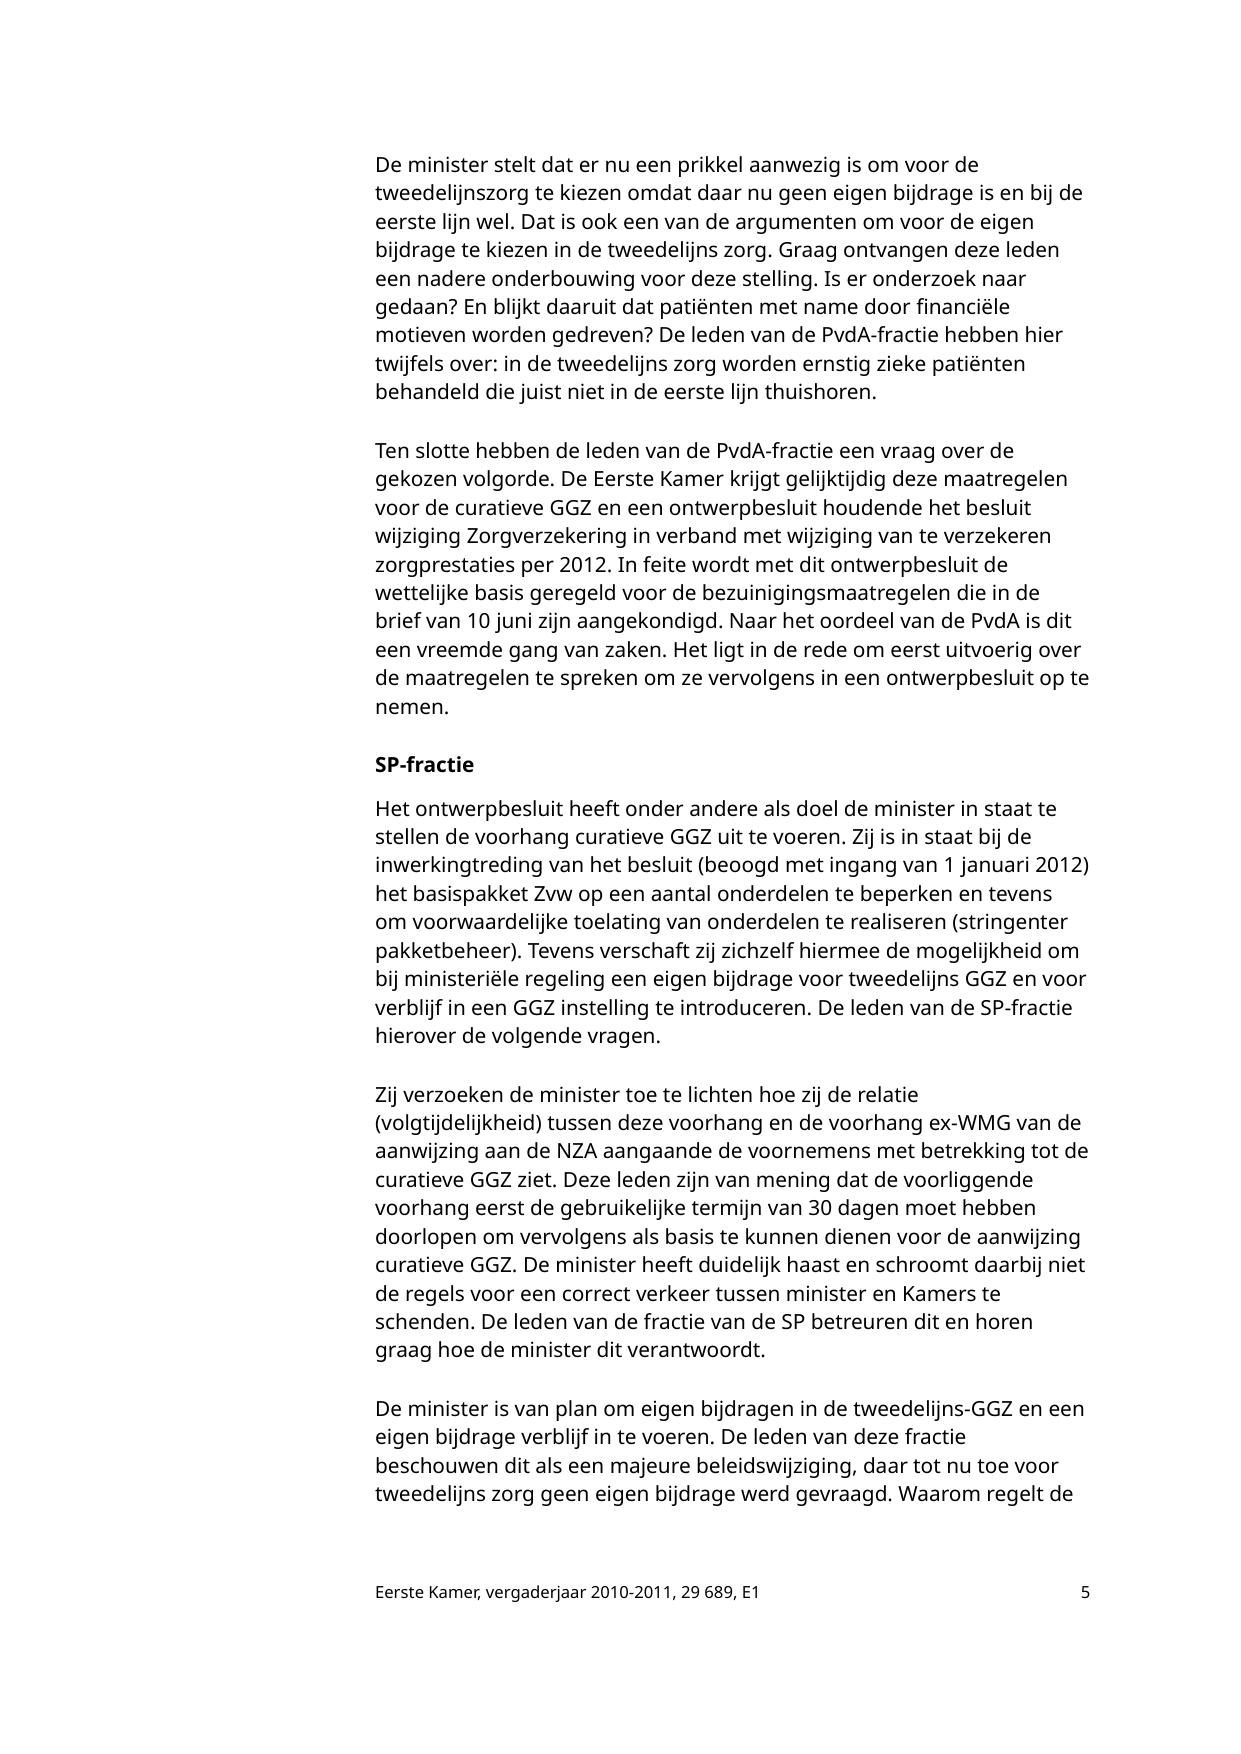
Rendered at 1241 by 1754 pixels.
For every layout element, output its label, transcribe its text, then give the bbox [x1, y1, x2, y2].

text Het ontwerpbesluit heeft onder andere als doel de minister in staat te stellen de voorhang curatieve GGZ uit te voeren. Zij is in staat bij de inwerkingtreding van het besluit (beoogd met ingang van 1 januari 2012) het basispakket Zvw op een aantal onderdelen te beperken en tevens om voorwaardelijke toelating van onderdelen te realiseren (stringenter pakketbeheer). Tevens verschaft zij zichzelf hiermee de mogelijkheid om bij ministeriële regeling een eigen bijdrage voor tweedelijns GGZ en voor verblijf in een GGZ instelling te introduceren. De leden van de SP-fractie hierover de volgende vragen. [375, 794, 1090, 1050]
text Zij verzoeken de minister toe te lichten hoe zij de relatie (volgtijdelijkheid) tussen deze voorhang en de voorhang ex-WMG van de aanwijzing aan de NZA aangaande de voornemens met betrekking tot de curatieve GGZ ziet. Deze leden zijn van mening dat de voorliggende voorhang eerst de gebruikelijke termijn van 30 dagen moet hebben doorlopen om vervolgens als basis te kunnen dienen voor de aanwijzing curatieve GGZ. De minister heeft duidelijk haast en schroomt daarbij niet de regels voor een correct verkeer tussen minister en Kamers te schenden. De leden van de fractie van de SP betreuren dit en horen graag hoe de minister dit verantwoordt. [375, 1080, 1090, 1364]
text De minister stelt dat er nu een prikkel aanwezig is om voor de tweedelijnszorg te kiezen omdat daar nu geen eigen bijdrage is en bij de eerste lijn wel. Dat is ook een van de argumenten om voor de eigen bijdrage te kiezen in de tweedelijns zorg. Graag ontvangen deze leden een nadere onderbouwing voor deze stelling. Is er onderzoek naar gedaan? En blijkt daaruit dat patiënten met name door financiële motieven worden gedreven? De leden van de PvdA-fractie hebben hier twijfels over: in de tweedelijns zorg worden ernstig zieke patiënten behandeld die juist niet in de eerste lijn thuishoren. [375, 150, 1090, 406]
text De minister is van plan om eigen bijdragen in de tweedelijns-GGZ en een eigen bijdrage verblijf in te voeren. De leden van deze fractie beschouwen dit als een majeure beleidswijziging, daar tot nu toe voor tweedelijns zorg geen eigen bijdrage werd gevraagd. Waarom regelt de [375, 1394, 1090, 1508]
text SP-fractie [375, 750, 1090, 779]
text Ten slotte hebben de leden van de PvdA-fractie een vraag over de gekozen volgorde. De Eerste Kamer krijgt gelijktijdig deze maatregelen voor de curatieve GGZ en een ontwerpbesluit houdende het besluit wijziging Zorgverzekering in verband met wijziging van te verzekeren zorgprestaties per 2012. In feite wordt met dit ontwerpbesluit de wettelijke basis geregeld voor de bezuinigingsmaatregelen die in de brief van 10 juni zijn aangekondigd. Naar het oordeel van de PvdA is dit een vreemde gang van zaken. Het ligt in de rede om eerst uitvoerig over de maatregelen te spreken om ze vervolgens in een ontwerpbesluit op te nemen. [375, 436, 1090, 720]
